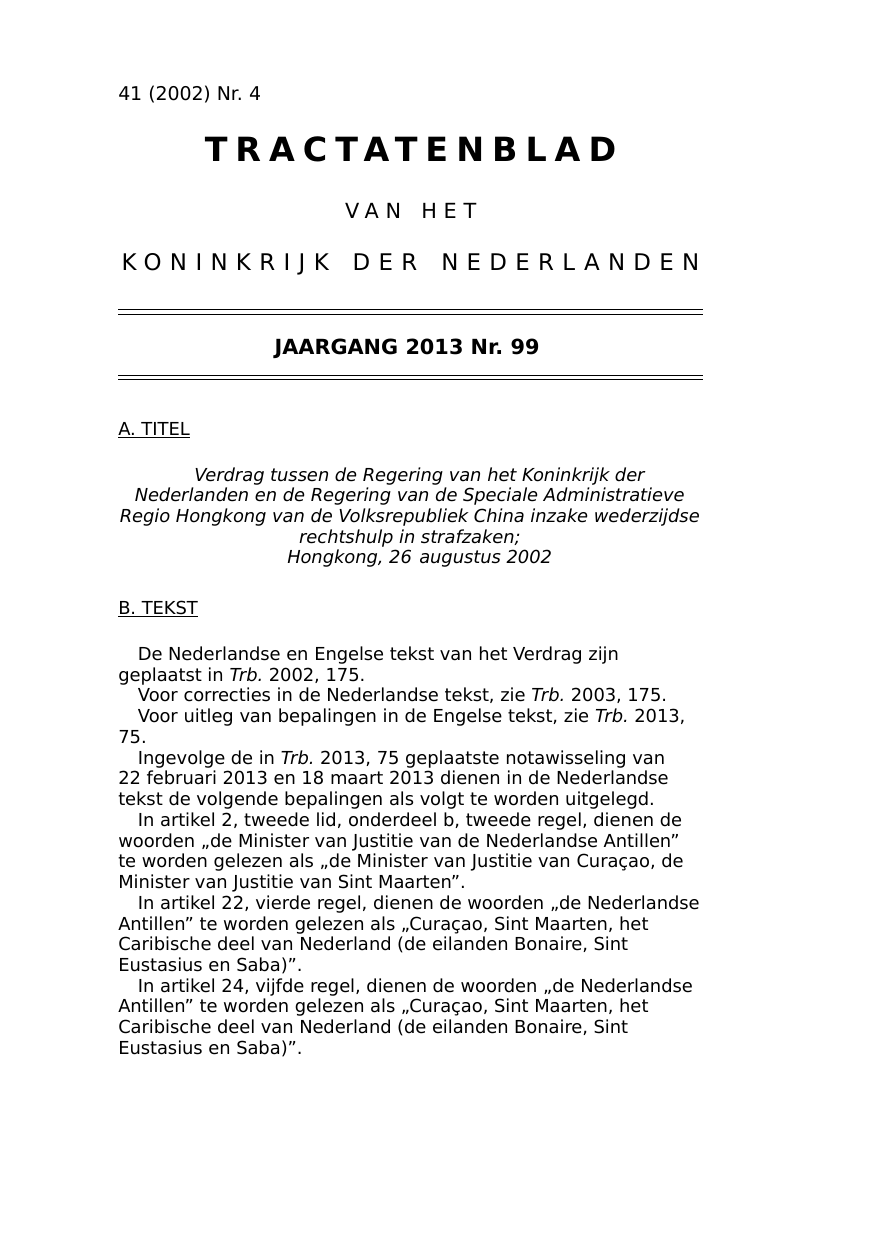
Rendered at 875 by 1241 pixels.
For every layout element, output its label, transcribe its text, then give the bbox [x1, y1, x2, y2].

subtitle B. TEKST [118, 598, 703, 619]
text VAN HET [118, 199, 703, 223]
text Voor correcties in de Nederlandse tekst, zie Trb. 2003, 175. [118, 685, 703, 706]
text 41 (2002) Nr. 4 [118, 83, 703, 105]
text Verdrag tussen de Regering van het Koninkrijk der Nederlanden en de Regering van de Speciale Administratieve Regio Hongkong van de Volksrepubliek China inzake wederzijdse rechtshulp in strafzaken; [118, 464, 703, 547]
text TRACTATENBLAD [118, 130, 703, 169]
text Voor uitleg van bepalingen in de Engelse tekst, zie Trb. 2013, 75. [118, 706, 703, 747]
text In artikel 24, vijfde regel, dienen de woorden „de Nederlandse Antillen” te worden gelezen als „Curaçao, Sint Maarten, het Caribische deel van Nederland (de eilanden Bonaire, Sint Eustasius en Saba)”. [118, 976, 703, 1058]
text Ingevolge de in Trb. 2013, 75 geplaatste notawisseling van 22 februari 2013 en 18 maart 2013 dienen in de Nederlandse tekst de volgende bepalingen als volgt te worden uitgelegd. [118, 747, 703, 810]
subtitle A. TITEL [118, 419, 703, 439]
text JAARGANG 2013 Nr. 99 [118, 335, 703, 359]
text De Nederlandse en Engelse tekst van het Verdrag zijn geplaatst in Trb. 2002, 175. [118, 644, 703, 685]
text In artikel 22, vierde regel, dienen de woorden „de Nederlandse Antillen” te worden gelezen als „Curaçao, Sint Maarten, het Caribische deel van Nederland (de eilanden Bonaire, Sint Eustasius en Saba)”. [118, 893, 703, 976]
text KONINKRIJK DER NEDERLANDEN [118, 249, 703, 276]
text In artikel 2, tweede lid, onderdeel b, tweede regel, dienen de woorden „de Minister van Justitie van de Nederlandse Antillen” te worden gelezen als „de Minister van Justitie van Curaçao, de Minister van Justitie van Sint Maarten”. [118, 810, 703, 893]
text Hongkong, 26 augustus 2002 [118, 547, 703, 568]
